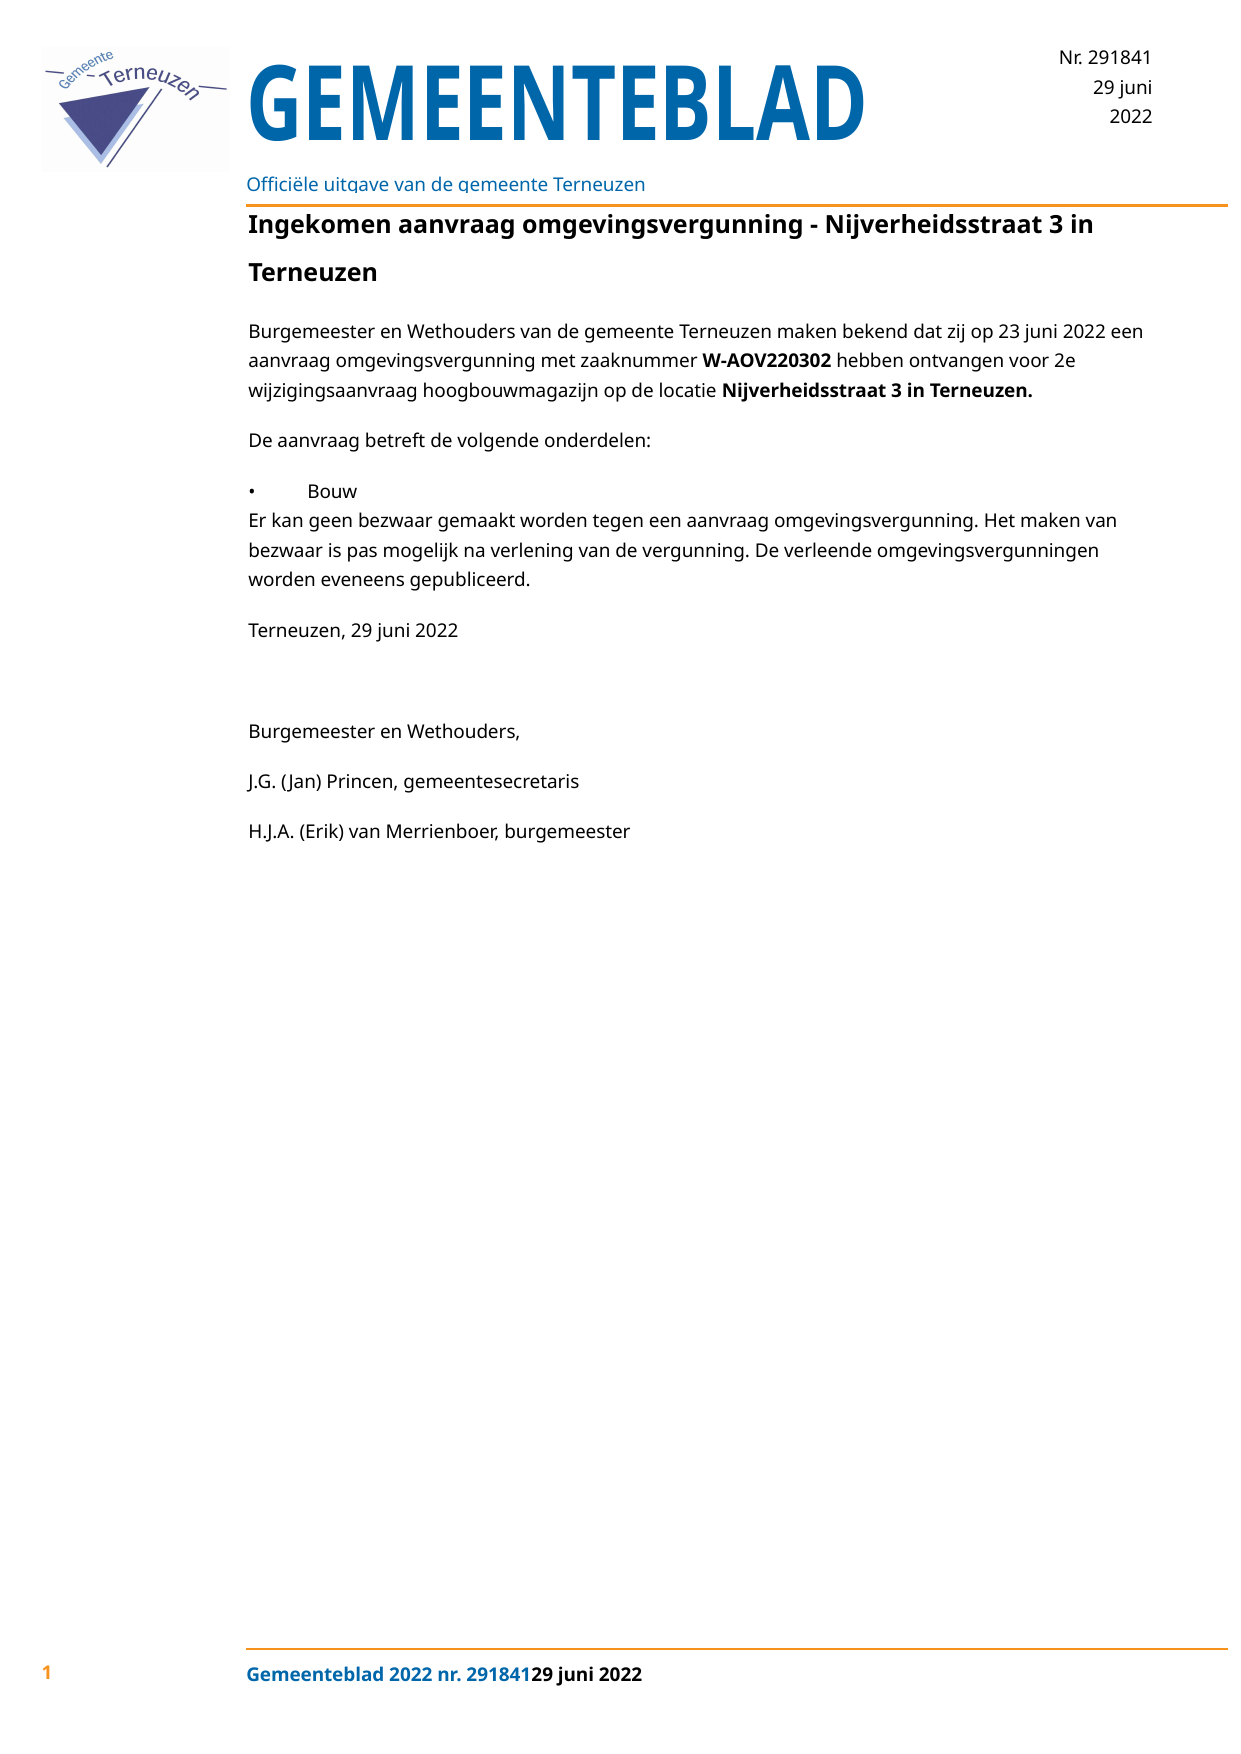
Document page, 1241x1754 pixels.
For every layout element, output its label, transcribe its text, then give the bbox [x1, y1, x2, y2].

text Ingekomen aanvraag omgevingsvergunning - Nijverheidsstraat 3 in Terneuzen [248, 207, 1152, 288]
picture [41, 47, 231, 172]
text Terneuzen, 29 juni 2022 [248, 617, 1152, 643]
text J.G. (Jan) Princen, gemeentesecretaris [248, 768, 1152, 794]
list Bouw [248, 478, 1152, 504]
text H.J.A. (Erik) van Merrienboer, burgemeester [248, 819, 1152, 844]
text Burgemeester en Wethouders van de gemeente Terneuzen maken bekend dat zij op 23 juni 2022 een aanvraag omgevingsvergunning met zaaknummer W-AOV220302 hebben ontvangen voor 2e wijzigingsaanvraag hoogbouwmagazijn op de locatie Nijverheidsstraat 3 in Terneuzen. [248, 318, 1152, 403]
text Er kan geen bezwaar gemaakt worden tegen een aanvraag omgevingsvergunning. Het maken van bezwaar is pas mogelijk na verlening van de vergunning. De verleende omgevingsvergunningen worden eveneens gepubliceerd. [248, 507, 1152, 592]
text Burgemeester en Wethouders, [248, 718, 1152, 744]
text De aanvraag betreft de volgende onderdelen: [248, 427, 1152, 453]
